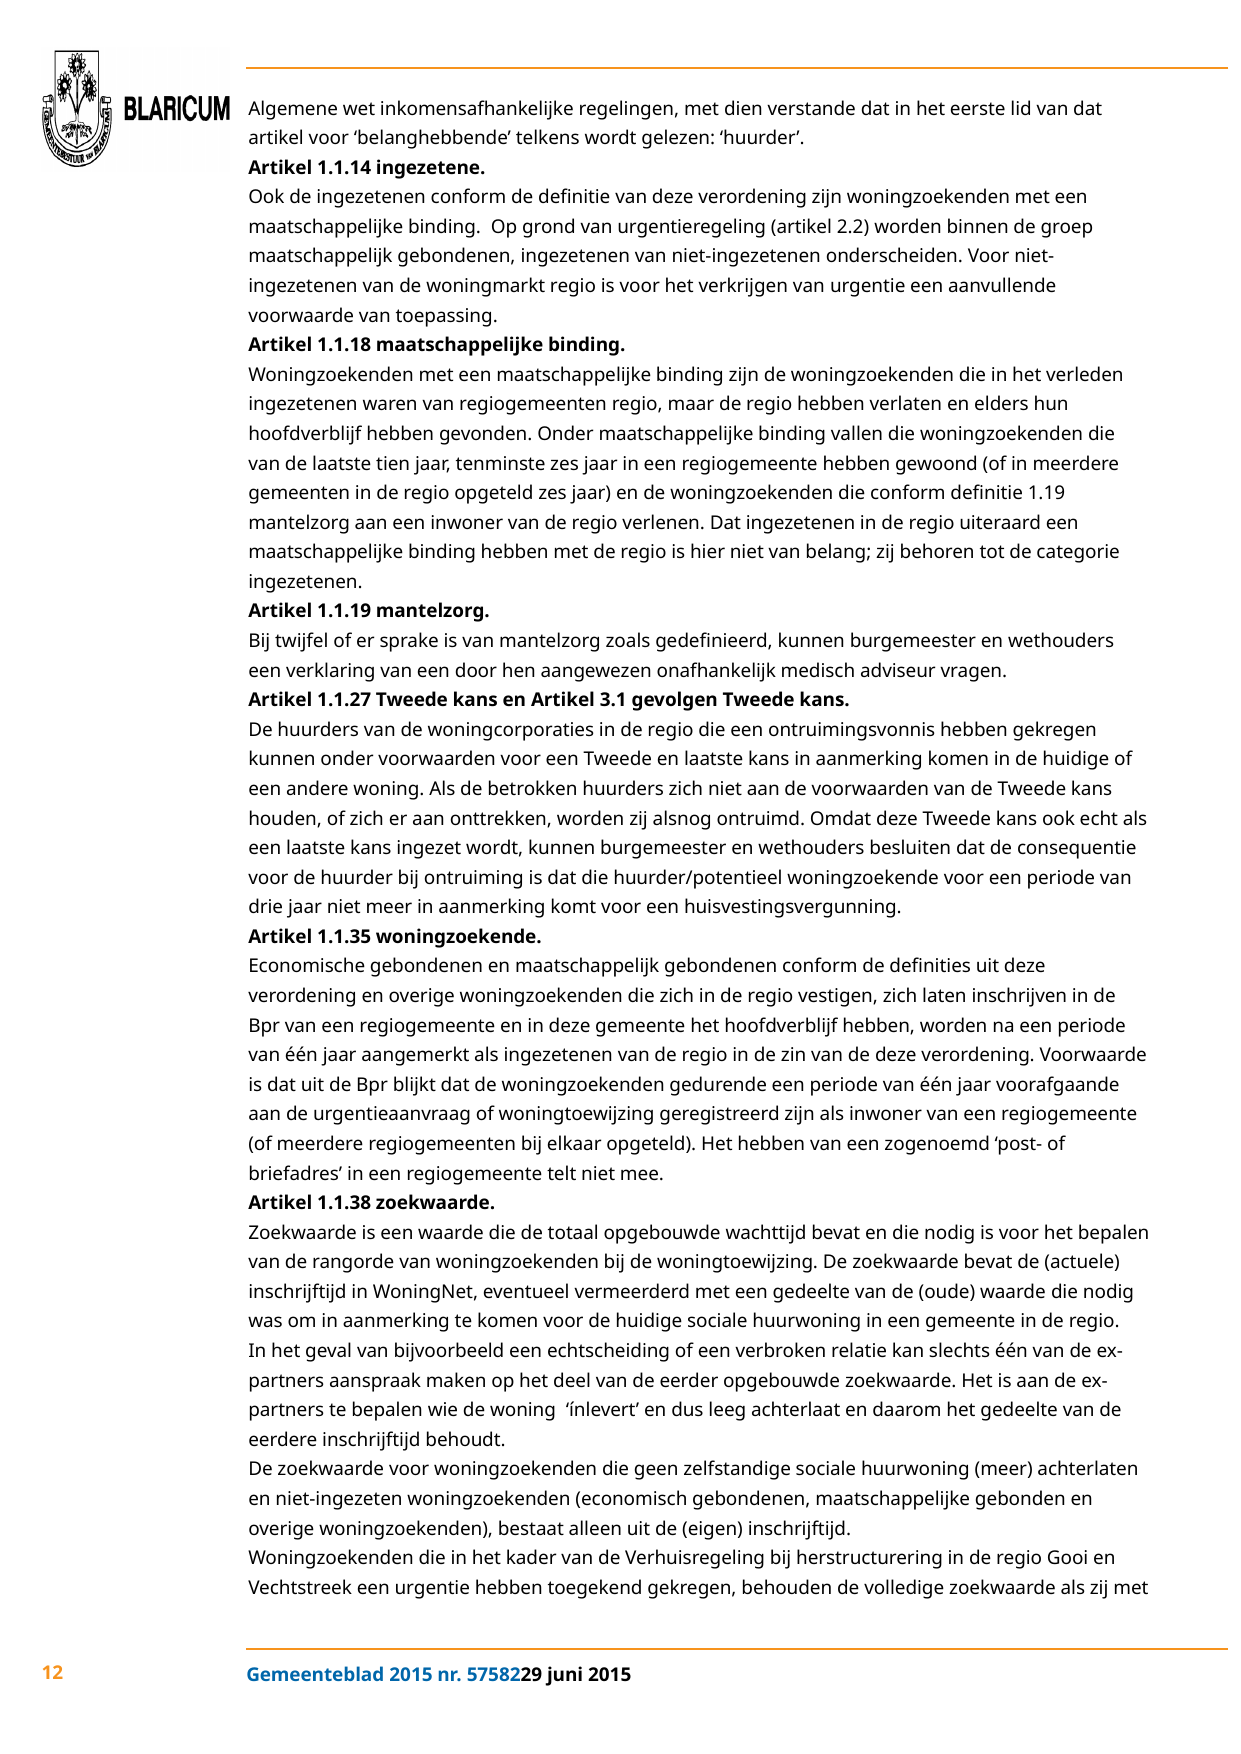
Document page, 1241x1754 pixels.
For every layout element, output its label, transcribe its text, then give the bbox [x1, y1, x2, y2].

text Ook de ingezetenen conform de definitie van deze verordening zijn woningzoekenden met een maatschappelijke binding. Op grond van urgentieregeling (artikel 2.2) worden binnen de groep maatschappelijk gebondenen, ingezetenen van niet-ingezetenen onderscheiden. Voor niet-ingezetenen van de woningmarkt regio is voor het verkrijgen van urgentie een aanvullende voorwaarde van toepassing. [248, 183, 1152, 328]
text Algemene wet inkomensafhankelijke regelingen, met dien verstande dat in het eerste lid van dat artikel voor ‘belanghebbende’ telkens wordt gelezen: ‘huurder’. [248, 95, 1152, 150]
text In het geval van bijvoorbeeld een echtscheiding of een verbroken relatie kan slechts één van de ex-partners aanspraak maken op het deel van de eerder opgebouwde zoekwaarde. Het is aan de ex-partners te bepalen wie de woning ‘ínlevert’ en dus leeg achterlaat en daarom het gedeelte van de eerdere inschrijftijd behoudt. [248, 1337, 1152, 1452]
text Woningzoekenden die in het kader van de Verhuisregeling bij herstructurering in de regio Gooi en Vechtstreek een urgentie hebben toegekend gekregen, behouden de volledige zoekwaarde als zij met [248, 1544, 1152, 1600]
text Economische gebondenen en maatschappelijk gebondenen conform de definities uit deze verordening en overige woningzoekenden die zich in de regio vestigen, zich laten inschrijven in de Bpr van een regiogemeente en in deze gemeente het hoofdverblijf hebben, worden na een periode van één jaar aangemerkt als ingezetenen van de regio in de zin van de deze verordening. Voorwaarde is dat uit de Bpr blijkt dat de woningzoekenden gedurende een periode van één jaar voorafgaande aan de urgentieaanvraag of woningtoewijzing geregistreerd zijn als inwoner van een regiogemeente (of meerdere regiogemeenten bij elkaar opgeteld). Het hebben van een zogenoemd ‘post- of briefadres’ in een regiogemeente telt niet mee. [248, 953, 1152, 1186]
text Bij twijfel of er sprake is van mantelzorg zoals gedefinieerd, kunnen burgemeester en wethouders een verklaring van een door hen aangewezen onafhankelijk medisch adviseur vragen. [248, 627, 1152, 683]
text Zoekwaarde is een waarde die de totaal opgebouwde wachttijd bevat en die nodig is voor het bepalen van de rangorde van woningzoekenden bij de woningtoewijzing. De zoekwaarde bevat de (actuele) inschrijftijd in WoningNet, eventueel vermeerderd met een gedeelte van de (oude) waarde die nodig was om in aanmerking te komen voor de huidige sociale huurwoning in een gemeente in de regio. [248, 1219, 1152, 1333]
text Artikel 1.1.18 maatschappelijke binding. [248, 331, 1152, 357]
picture [41, 47, 231, 172]
text Artikel 1.1.35 woningzoekende. [248, 923, 1152, 949]
text Artikel 1.1.14 ingezetene. [248, 154, 1152, 180]
text Artikel 1.1.38 zoekwaarde. [248, 1189, 1152, 1215]
text De zoekwaarde voor woningzoekenden die geen zelfstandige sociale huurwoning (meer) achterlaten en niet-ingezeten woningzoekenden (economisch gebondenen, maatschappelijke gebonden en overige woningzoekenden), bestaat alleen uit de (eigen) inschrijftijd. [248, 1456, 1152, 1541]
text Woningzoekenden met een maatschappelijke binding zijn de woningzoekenden die in het verleden ingezetenen waren van regiogemeenten regio, maar de regio hebben verlaten en elders hun hoofdverblijf hebben gevonden. Onder maatschappelijke binding vallen die woningzoekenden die van de laatste tien jaar, tenminste zes jaar in een regiogemeente hebben gewoond (of in meerdere gemeenten in de regio opgeteld zes jaar) en de woningzoekenden die conform definitie 1.19 mantelzorg aan een inwoner van de regio verlenen. Dat ingezetenen in de regio uiteraard een maatschappelijke binding hebben met de regio is hier niet van belang; zij behoren tot de categorie ingezetenen. [248, 361, 1152, 594]
text De huurders van de woningcorporaties in de regio die een ontruimingsvonnis hebben gekregen kunnen onder voorwaarden voor een Tweede en laatste kans in aanmerking komen in de huidige of een andere woning. Als de betrokken huurders zich niet aan de voorwaarden van de Tweede kans houden, of zich er aan onttrekken, worden zij alsnog ontruimd. Omdat deze Tweede kans ook echt als een laatste kans ingezet wordt, kunnen burgemeester en wethouders besluiten dat de consequentie voor de huurder bij ontruiming is dat die huurder/potentieel woningzoekende voor een periode van drie jaar niet meer in aanmerking komt voor een huisvestingsvergunning. [248, 716, 1152, 919]
text Artikel 1.1.19 mantelzorg. [248, 598, 1152, 623]
text Artikel 1.1.27 Tweede kans en Artikel 3.1 gevolgen Tweede kans. [248, 686, 1152, 712]
